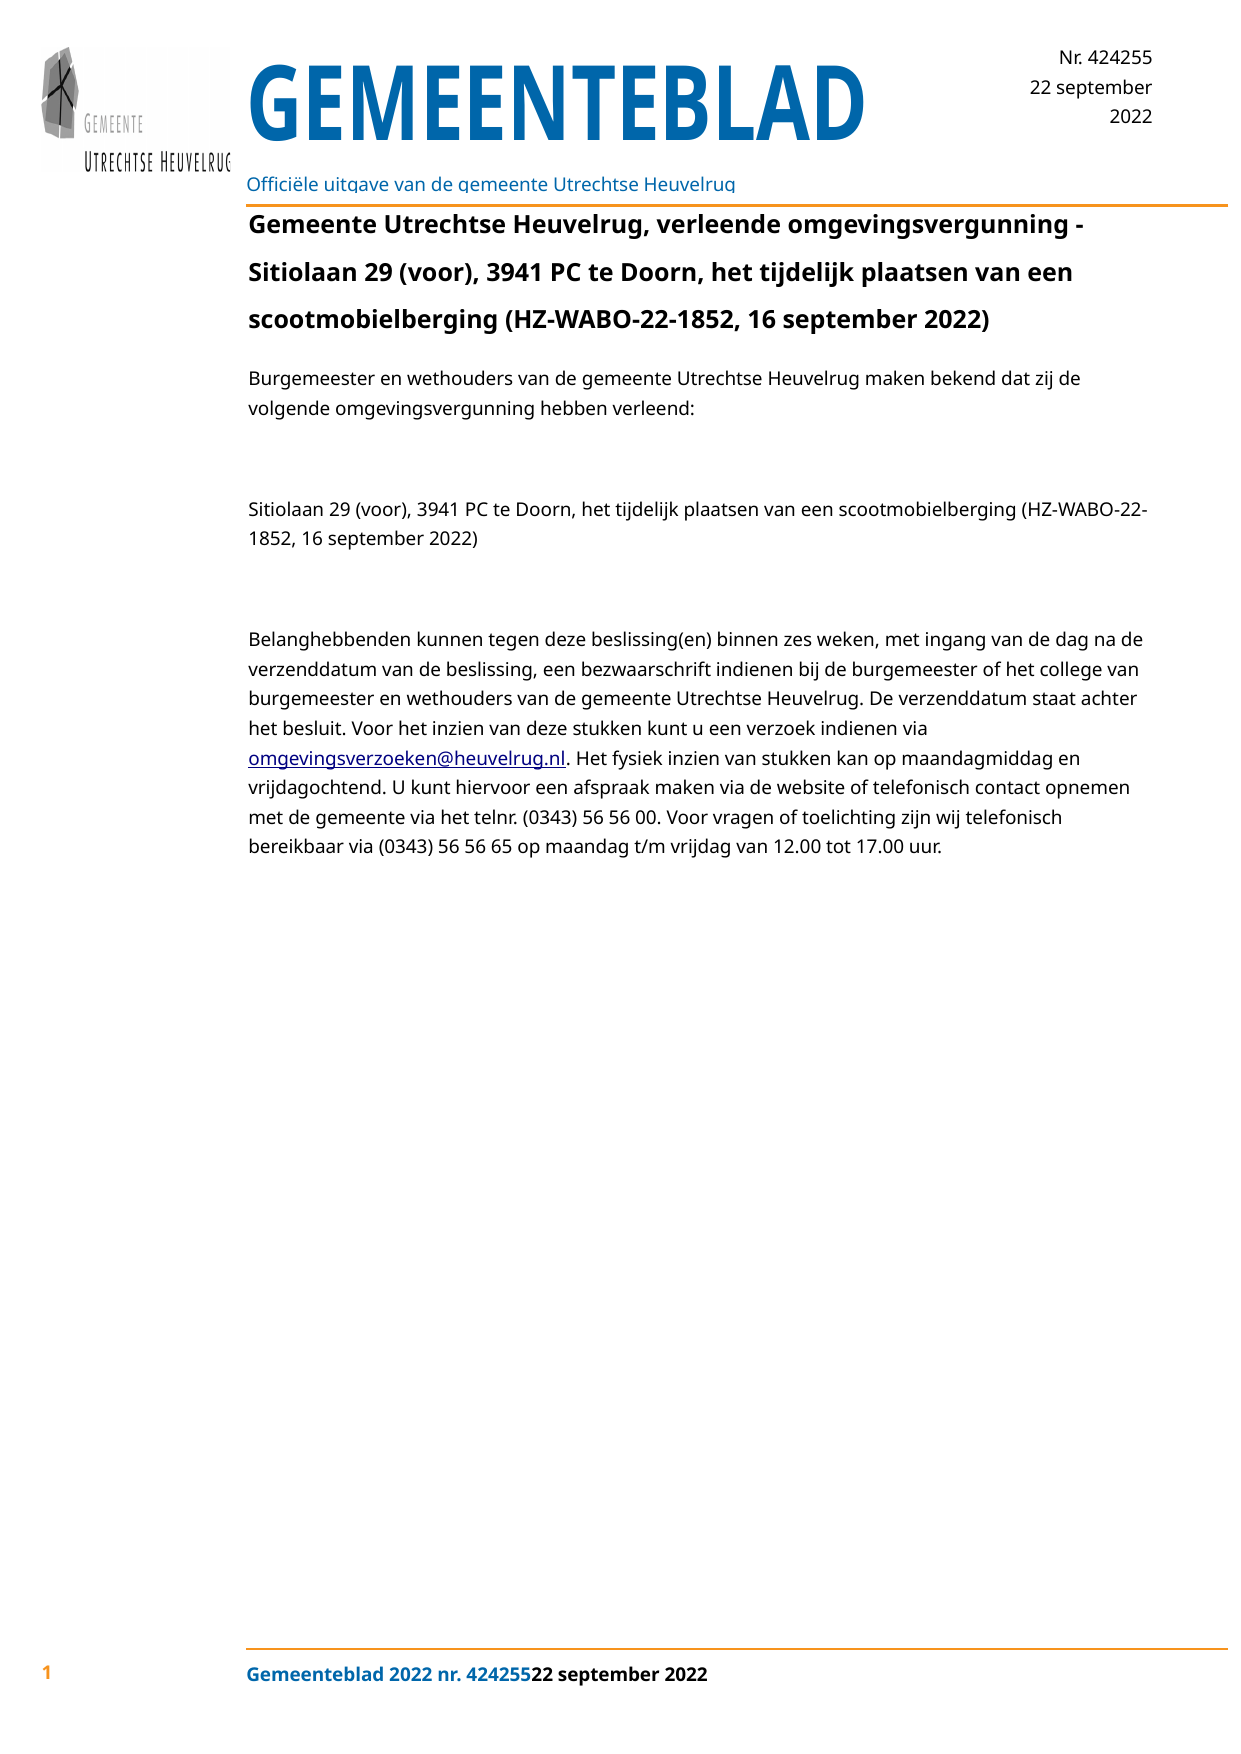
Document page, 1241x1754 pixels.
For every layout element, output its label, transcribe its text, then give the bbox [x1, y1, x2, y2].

text Belanghebbenden kunnen tegen deze beslissing(en) binnen zes weken, met ingang van de dag na de verzenddatum van de beslissing, een bezwaarschrift indienen bij de burgemeester of het college van burgemeester en wethouders van de gemeente Utrechtse Heuvelrug. De verzenddatum staat achter het besluit. Voor het inzien van deze stukken kunt u een verzoek indienen via omgevingsverzoeken@heuvelrug.nl. Het fysiek inzien van stukken kan op maandagmiddag en vrijdagochtend. U kunt hiervoor een afspraak maken via de website of telefonisch contact opnemen met de gemeente via het telnr. (0343) 56 56 00. Voor vragen of toelichting zijn wij telefonisch bereikbaar via (0343) 56 56 65 op maandag t/m vrijdag van 12.00 tot 17.00 uur. [248, 626, 1152, 859]
text Gemeente Utrechtse Heuvelrug, verleende omgevingsvergunning - Sitiolaan 29 (voor), 3941 PC te Doorn, het tijdelijk plaatsen van een scootmobielberging (HZ-WABO-22-1852, 16 september 2022) [248, 207, 1152, 336]
picture [41, 47, 231, 172]
text Burgemeester en wethouders van de gemeente Utrechtse Heuvelrug maken bekend dat zij de volgende omgevingsvergunning hebben verleend: [248, 366, 1152, 421]
text Sitiolaan 29 (voor), 3941 PC te Doorn, het tijdelijk plaatsen van een scootmobielberging (HZ-WABO-22-1852, 16 september 2022) [248, 496, 1152, 551]
